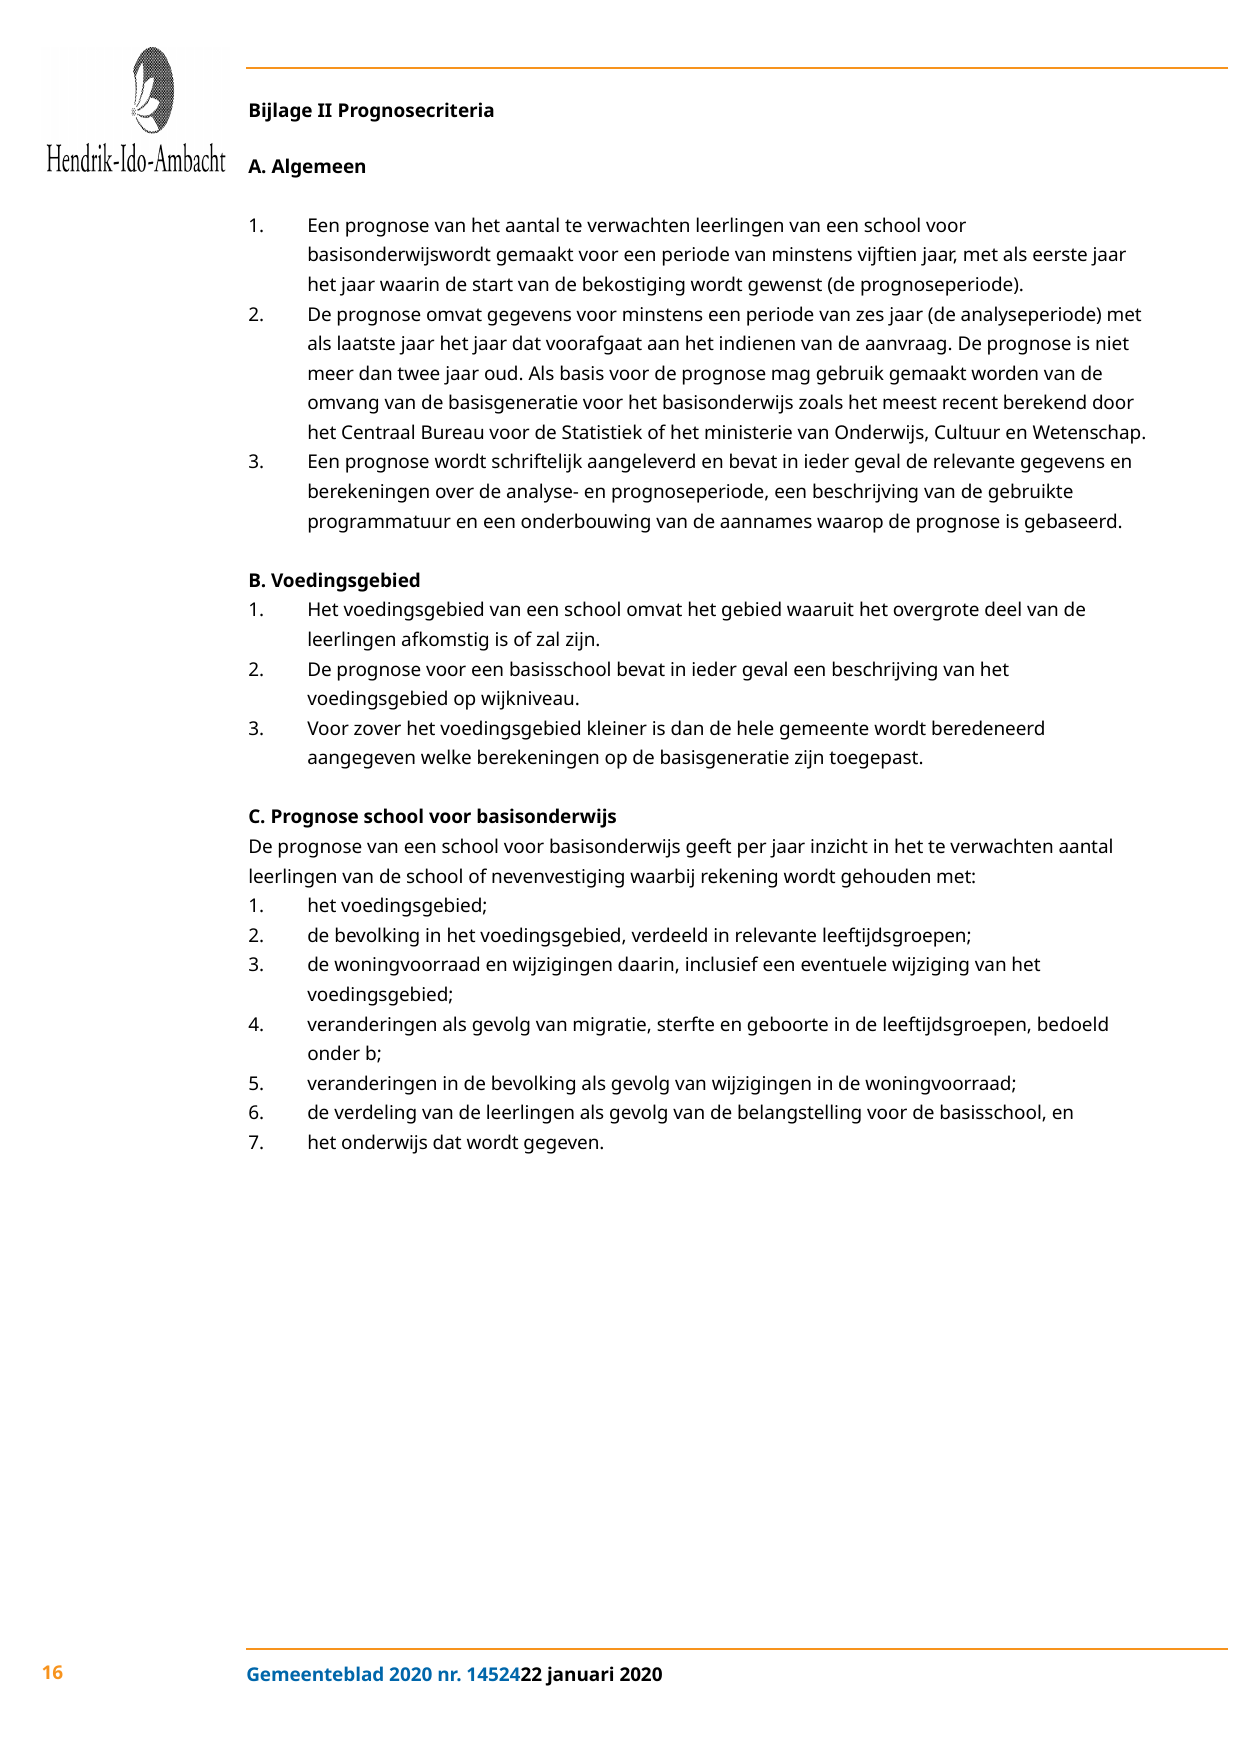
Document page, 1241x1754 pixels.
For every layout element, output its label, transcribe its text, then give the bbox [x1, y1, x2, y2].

list De prognose voor een basisschool bevat in ieder geval een beschrijving van het voedingsgebied op wijkniveau. [248, 656, 1152, 711]
list De prognose omvat gegevens voor minstens een periode van zes jaar (de analyseperiode) met als laatste jaar het jaar dat voorafgaat aan het indienen van de aanvraag. De prognose is niet meer dan twee jaar oud. Als basis voor de prognose mag gebruik gemaakt worden van de omvang van de basisgeneratie voor het basisonderwijs zoals het meest recent berekend door het Centraal Bureau voor de Statistiek of het ministerie van Onderwijs, Cultuur en Wetenschap. [248, 301, 1152, 445]
list het voedingsgebied; [248, 892, 1152, 918]
list Het voedingsgebied van een school omvat het gebied waaruit het overgrote deel van de leerlingen afkomstig is of zal zijn. [248, 597, 1152, 652]
list Een prognose wordt schriftelijk aangeleverd en bevat in ieder geval de relevante gegevens en berekeningen over de analyse- en prognoseperiode, een beschrijving van de gebruikte programmatuur en een onderbouwing van de aannames waarop de prognose is gebaseerd. [248, 449, 1152, 534]
list Voor zover het voedingsgebied kleiner is dan de hele gemeente wordt beredeneerd aangegeven welke berekeningen op de basisgeneratie zijn toegepast. [248, 715, 1152, 770]
list veranderingen als gevolg van migratie, sterfte en geboorte in de leeftijdsgroepen, bedoeld onder b; [248, 1011, 1152, 1066]
text Bijlage II Prognosecriteria [248, 95, 1152, 123]
list veranderingen in de bevolking als gevolg van wijzigingen in de woningvoorraad; [248, 1070, 1152, 1096]
text De prognose van een school voor basisonderwijs geeft per jaar inzicht in het te verwachten aantal leerlingen van de school of nevenvestiging waarbij rekening wordt gehouden met: [248, 833, 1152, 889]
text B. Voedingsgebied [248, 567, 1152, 593]
text C. Prognose school voor basisonderwijs [248, 804, 1152, 829]
list de verdeling van de leerlingen als gevolg van de belangstelling voor de basisschool, en [248, 1099, 1152, 1125]
text A. Algemeen [248, 153, 1152, 179]
list de bevolking in het voedingsgebied, verdeeld in relevante leeftijdsgroepen; [248, 922, 1152, 948]
picture [41, 47, 231, 172]
list de woningvoorraad en wijzigingen daarin, inclusief een eventuele wijziging van het voedingsgebied; [248, 952, 1152, 1007]
list het onderwijs dat wordt gegeven. [248, 1129, 1152, 1155]
list Een prognose van het aantal te verwachten leerlingen van een school voor basisonderwijswordt gemaakt voor een periode van minstens vijftien jaar, met als eerste jaar het jaar waarin de start van de bekostiging wordt gewenst (de prognoseperiode). [248, 212, 1152, 297]
